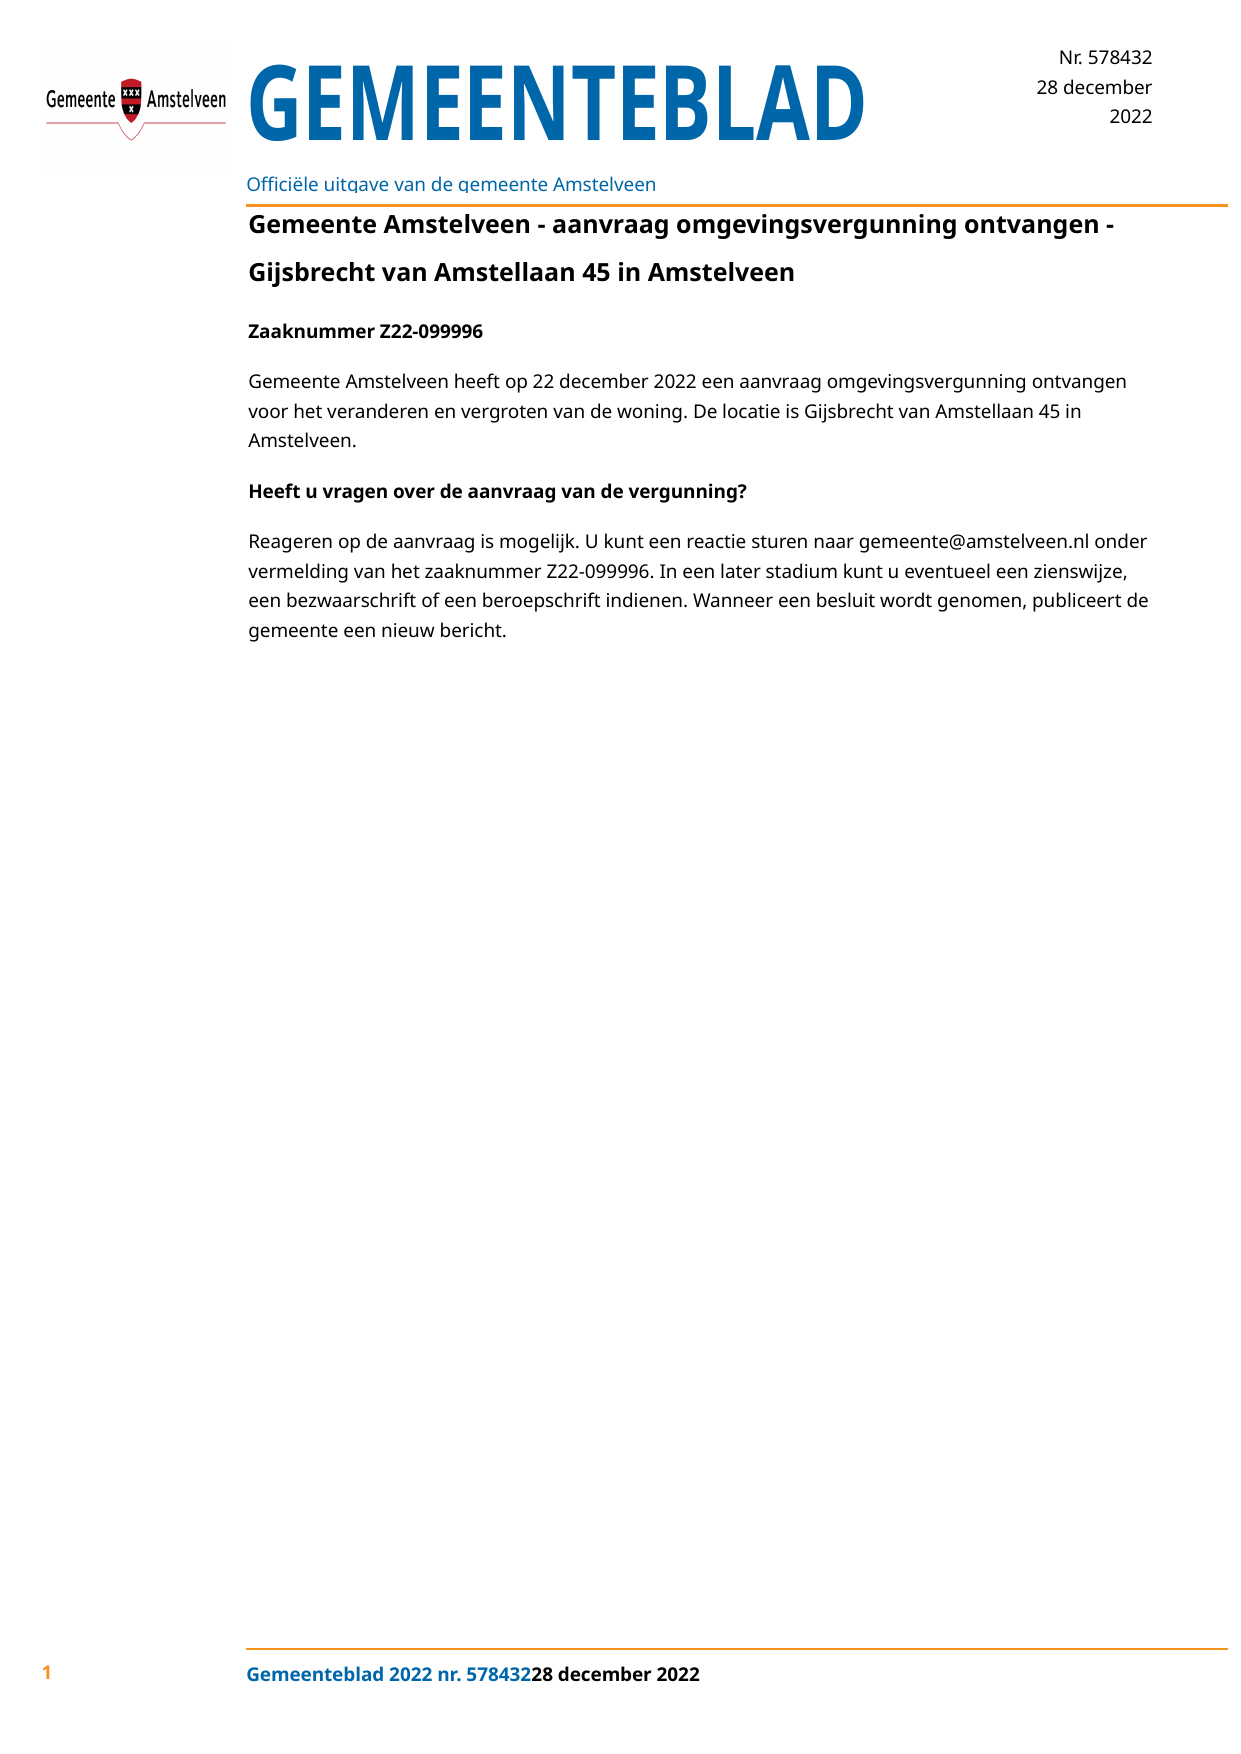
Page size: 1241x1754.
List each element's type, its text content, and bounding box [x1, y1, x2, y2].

text Heeft u vragen over de aanvraag van de vergunning? [248, 478, 1152, 504]
text Reageren op de aanvraag is mogelijk. U kunt een reactie sturen naar gemeente@amstelveen.nl onder vermelding van het zaaknummer Z22-099996. In een later stadium kunt u eventueel een zienswijze, een bezwaarschrift of een beroepschrift indienen. Wanneer een besluit wordt genomen, publiceert de gemeente een nieuw bericht. [248, 528, 1152, 643]
picture [41, 47, 231, 172]
text Gemeente Amstelveen - aanvraag omgevingsvergunning ontvangen - Gijsbrecht van Amstellaan 45 in Amstelveen [248, 207, 1152, 288]
text Gemeente Amstelveen heeft op 22 december 2022 een aanvraag omgevingsvergunning ontvangen voor het veranderen en vergroten van de woning. De locatie is Gijsbrecht van Amstellaan 45 in Amstelveen. [248, 368, 1152, 453]
text Zaaknummer Z22-099996 [248, 318, 1152, 344]
